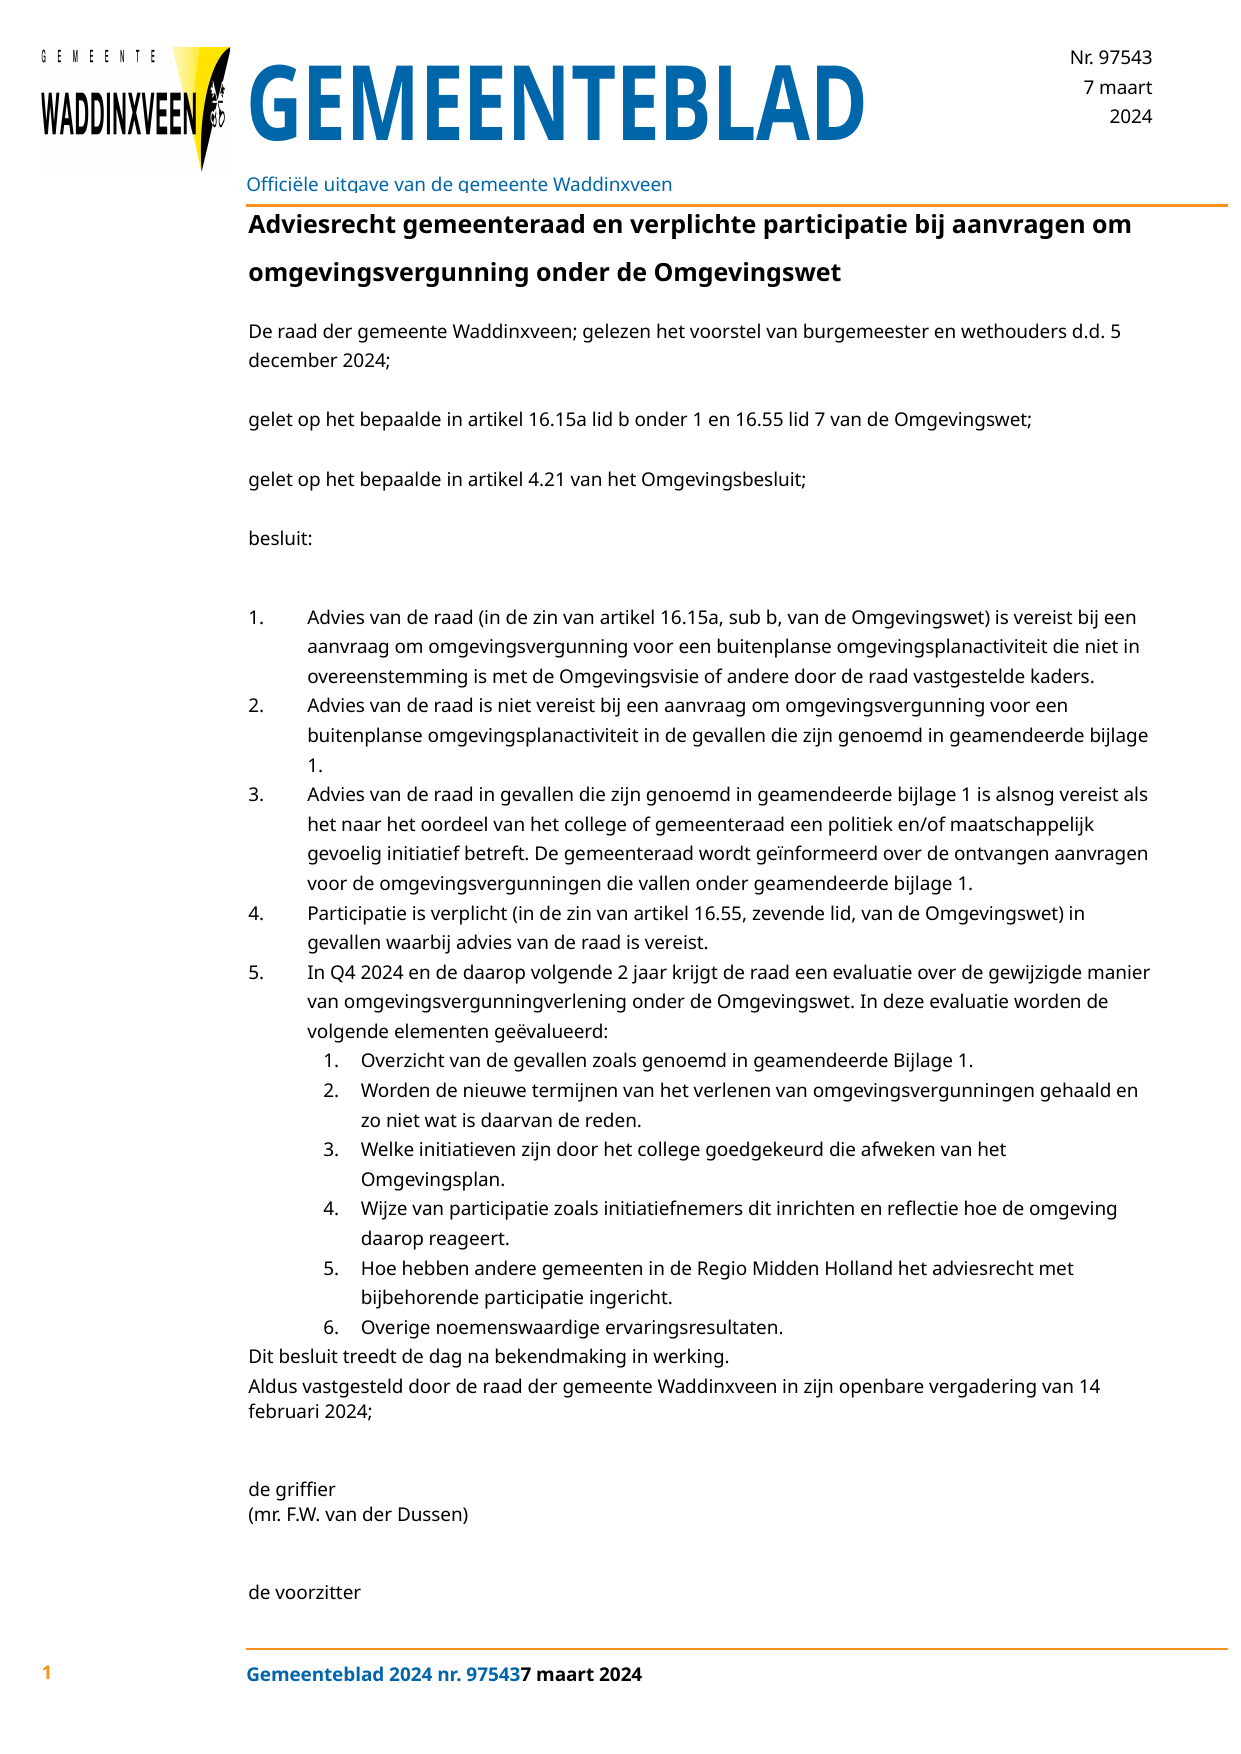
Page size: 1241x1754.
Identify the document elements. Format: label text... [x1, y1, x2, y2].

picture [41, 47, 231, 172]
list Worden de nieuwe termijnen van het verlenen van omgevingsvergunningen gehaald en zo niet wat is daarvan de reden. [323, 1077, 1152, 1132]
text gelet op het bepaalde in artikel 4.21 van het Omgevingsbesluit; [248, 466, 1152, 492]
list Advies van de raad in gevallen die zijn genoemd in geamendeerde bijlage 1 is alsnog vereist als het naar het oordeel van het college of gemeenteraad een politiek en/of maatschappelijk gevoelig initiatief betreft. De gemeenteraad wordt geïnformeerd over de ontvangen aanvragen voor de omgevingsvergunningen die vallen onder geamendeerde bijlage 1. [248, 781, 1152, 896]
list Participatie is verplicht (in de zin van artikel 16.55, zevende lid, van de Omgevingswet) in gevallen waarbij advies van de raad is vereist. [248, 900, 1152, 955]
list Overzicht van de gevallen zoals genoemd in geamendeerde Bijlage 1. [323, 1048, 1152, 1073]
list Welke initiatieven zijn door het college goedgekeurd die afweken van het Omgevingsplan. [323, 1136, 1152, 1192]
list Wijze van participatie zoals initiatiefnemers dit inrichten en reflectie hoe de omgeving daarop reageert. [323, 1196, 1152, 1251]
text besluit: [248, 525, 1152, 551]
text De raad der gemeente Waddinxveen; gelezen het voorstel van burgemeester en wethouders d.d. 5 december 2024; [248, 318, 1152, 373]
list Advies van de raad is niet vereist bij een aanvraag om omgevingsvergunning voor een buitenplanse omgevingsplanactiviteit in de gevallen die zijn genoemd in geamendeerde bijlage 1. [248, 693, 1152, 777]
text Adviesrecht gemeenteraad en verplichte participatie bij aanvragen om omgevingsvergunning onder de Omgevingswet [248, 207, 1152, 288]
list Hoe hebben andere gemeenten in de Regio Midden Holland het adviesrecht met bijbehorende participatie ingericht. [323, 1255, 1152, 1310]
list Overige noemenswaardige ervaringsresultaten. [323, 1314, 1152, 1339]
text de griffier [248, 1476, 1152, 1502]
text de voorzitter [248, 1579, 1152, 1604]
list In Q4 2024 en de daarop volgende 2 jaar krijgt de raad een evaluatie over de gewijzigde manier van omgevingsvergunningverlening onder de Omgevingswet. In deze evaluatie worden de volgende elementen geëvalueerd: [248, 959, 1152, 1044]
list Advies van de raad (in de zin van artikel 16.15a, sub b, van de Omgevingswet) is vereist bij een aanvraag om omgevingsvergunning voor een buitenplanse omgevingsplanactiviteit die niet in overeenstemming is met de Omgevingsvisie of andere door de raad vastgestelde kaders. [248, 604, 1152, 689]
text (mr. F.W. van der Dussen) [248, 1502, 1152, 1527]
text Aldus vastgesteld door de raad der gemeente Waddinxveen in zijn openbare vergadering van 14 februari 2024; [248, 1373, 1152, 1424]
text gelet op het bepaalde in artikel 16.15a lid b onder 1 en 16.55 lid 7 van de Omgevingswet; [248, 407, 1152, 432]
text Dit besluit treedt de dag na bekendmaking in werking. [248, 1343, 1152, 1369]
